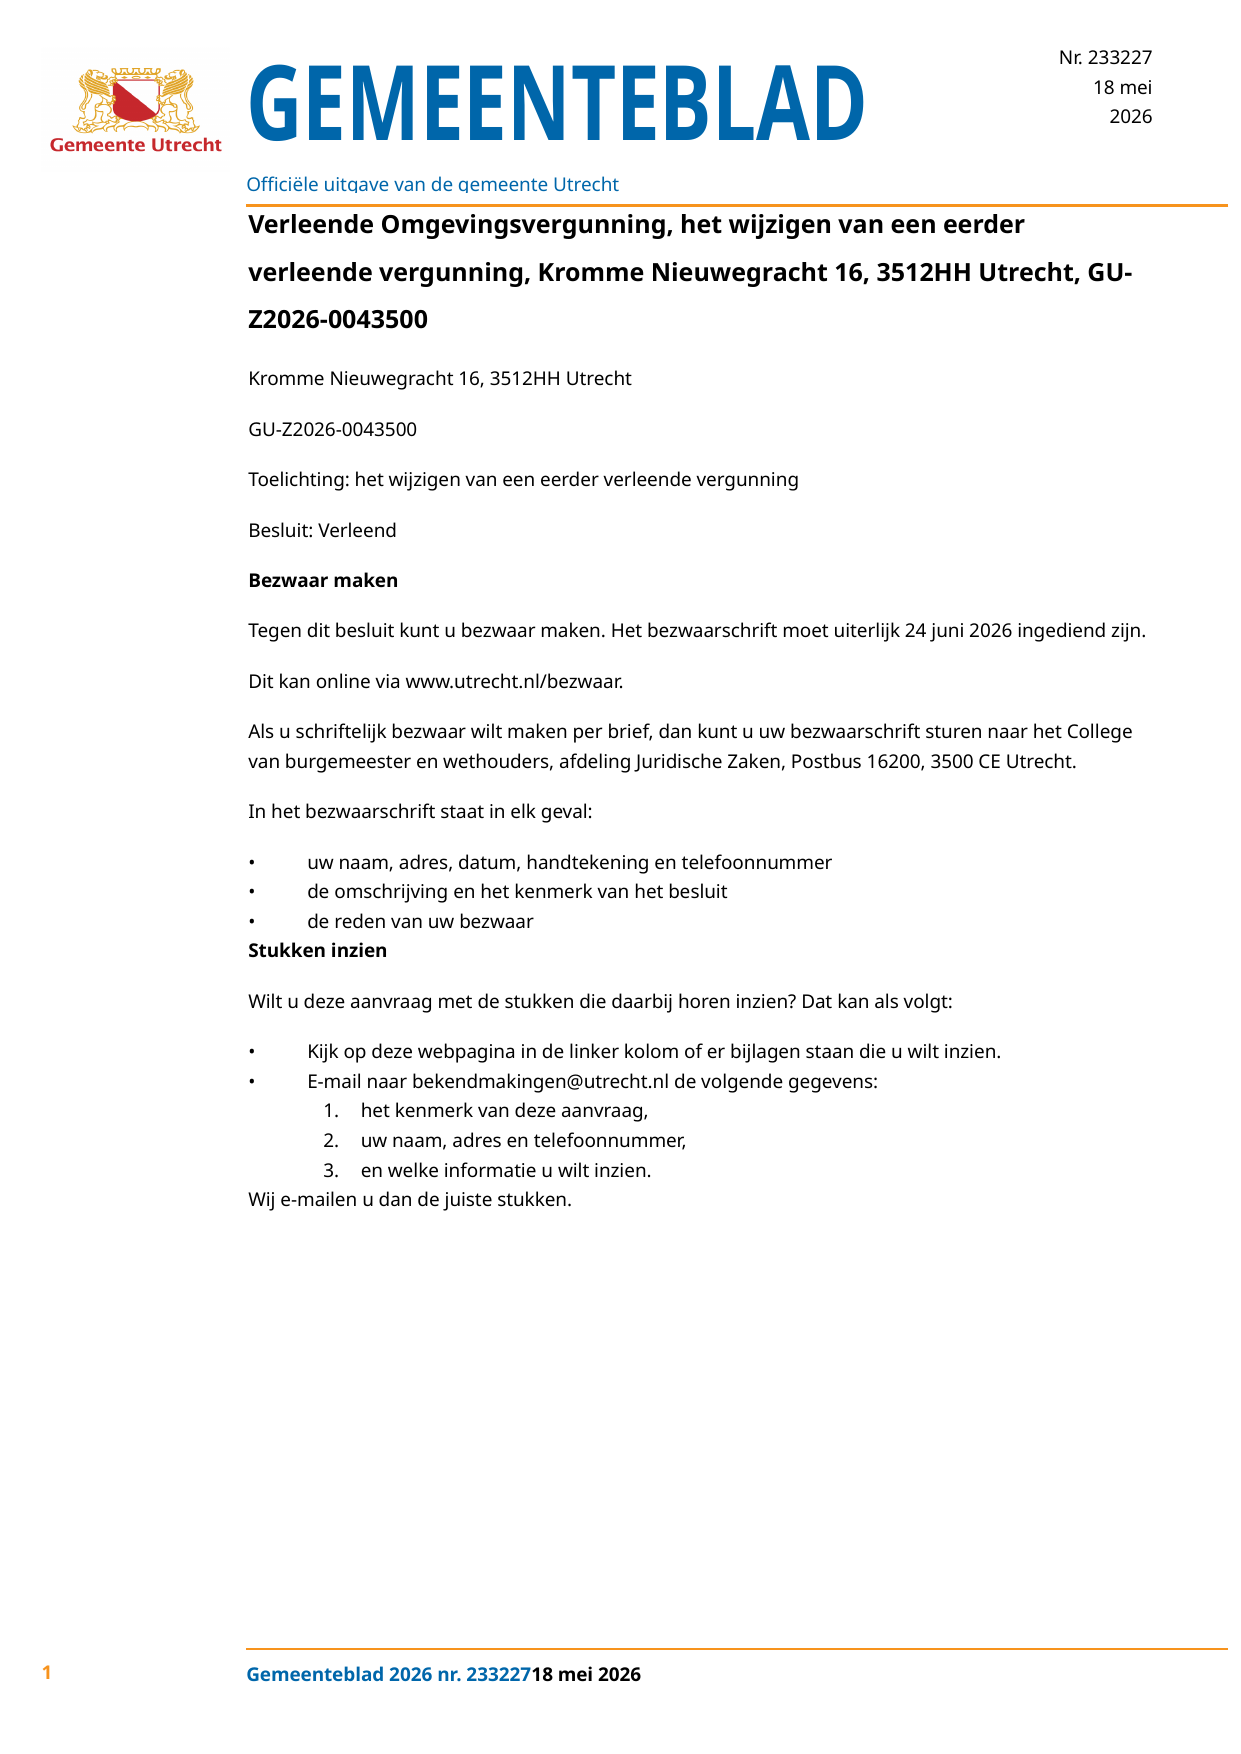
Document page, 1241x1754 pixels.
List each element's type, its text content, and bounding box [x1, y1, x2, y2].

text In het bezwaarschrift staat in elk geval: [248, 798, 1152, 824]
text Bezwaar maken [248, 567, 1152, 593]
list de omschrijving en het kenmerk van het besluit [248, 878, 1152, 904]
list Kijk op deze webpagina in de linker kolom of er bijlagen staan die u wilt inzien. [248, 1038, 1152, 1064]
text Wij e-mailen u dan de juiste stukken. [248, 1186, 1152, 1212]
list uw naam, adres en telefoonnummer, [323, 1127, 1152, 1153]
text GU-Z2026-0043500 [248, 416, 1152, 442]
text Besluit: Verleend [248, 517, 1152, 542]
text Kromme Nieuwegracht 16, 3512HH Utrecht [248, 366, 1152, 391]
list uw naam, adres, datum, handtekening en telefoonnummer [248, 849, 1152, 874]
list E-mail naar bekendmakingen@utrecht.nl de volgende gegevens: [248, 1068, 1152, 1094]
text Stukken inzien [248, 938, 1152, 963]
list het kenmerk van deze aanvraag, [323, 1098, 1152, 1123]
text Verleende Omgevingsvergunning, het wijzigen van een eerder verleende vergunning, Kromme Nieuwegracht 16, 3512HH Utrecht, GU-Z2026-0043500 [248, 207, 1152, 336]
text Dit kan online via www.utrecht.nl/bezwaar. [248, 668, 1152, 694]
list de reden van uw bezwaar [248, 908, 1152, 934]
text Als u schriftelijk bezwaar wilt maken per brief, dan kunt u uw bezwaarschrift sturen naar het College van burgemeester en wethouders, afdeling Juridische Zaken, Postbus 16200, 3500 CE Utrecht. [248, 718, 1152, 774]
text Toelichting: het wijzigen van een eerder verleende vergunning [248, 466, 1152, 492]
text Wilt u deze aanvraag met de stukken die daarbij horen inzien? Dat kan als volgt: [248, 988, 1152, 1014]
list en welke informatie u wilt inzien. [323, 1157, 1152, 1182]
text Tegen dit besluit kunt u bezwaar maken. Het bezwaarschrift moet uiterlijk 24 juni 2026 ingediend zijn. [248, 618, 1152, 643]
picture [41, 47, 231, 172]
